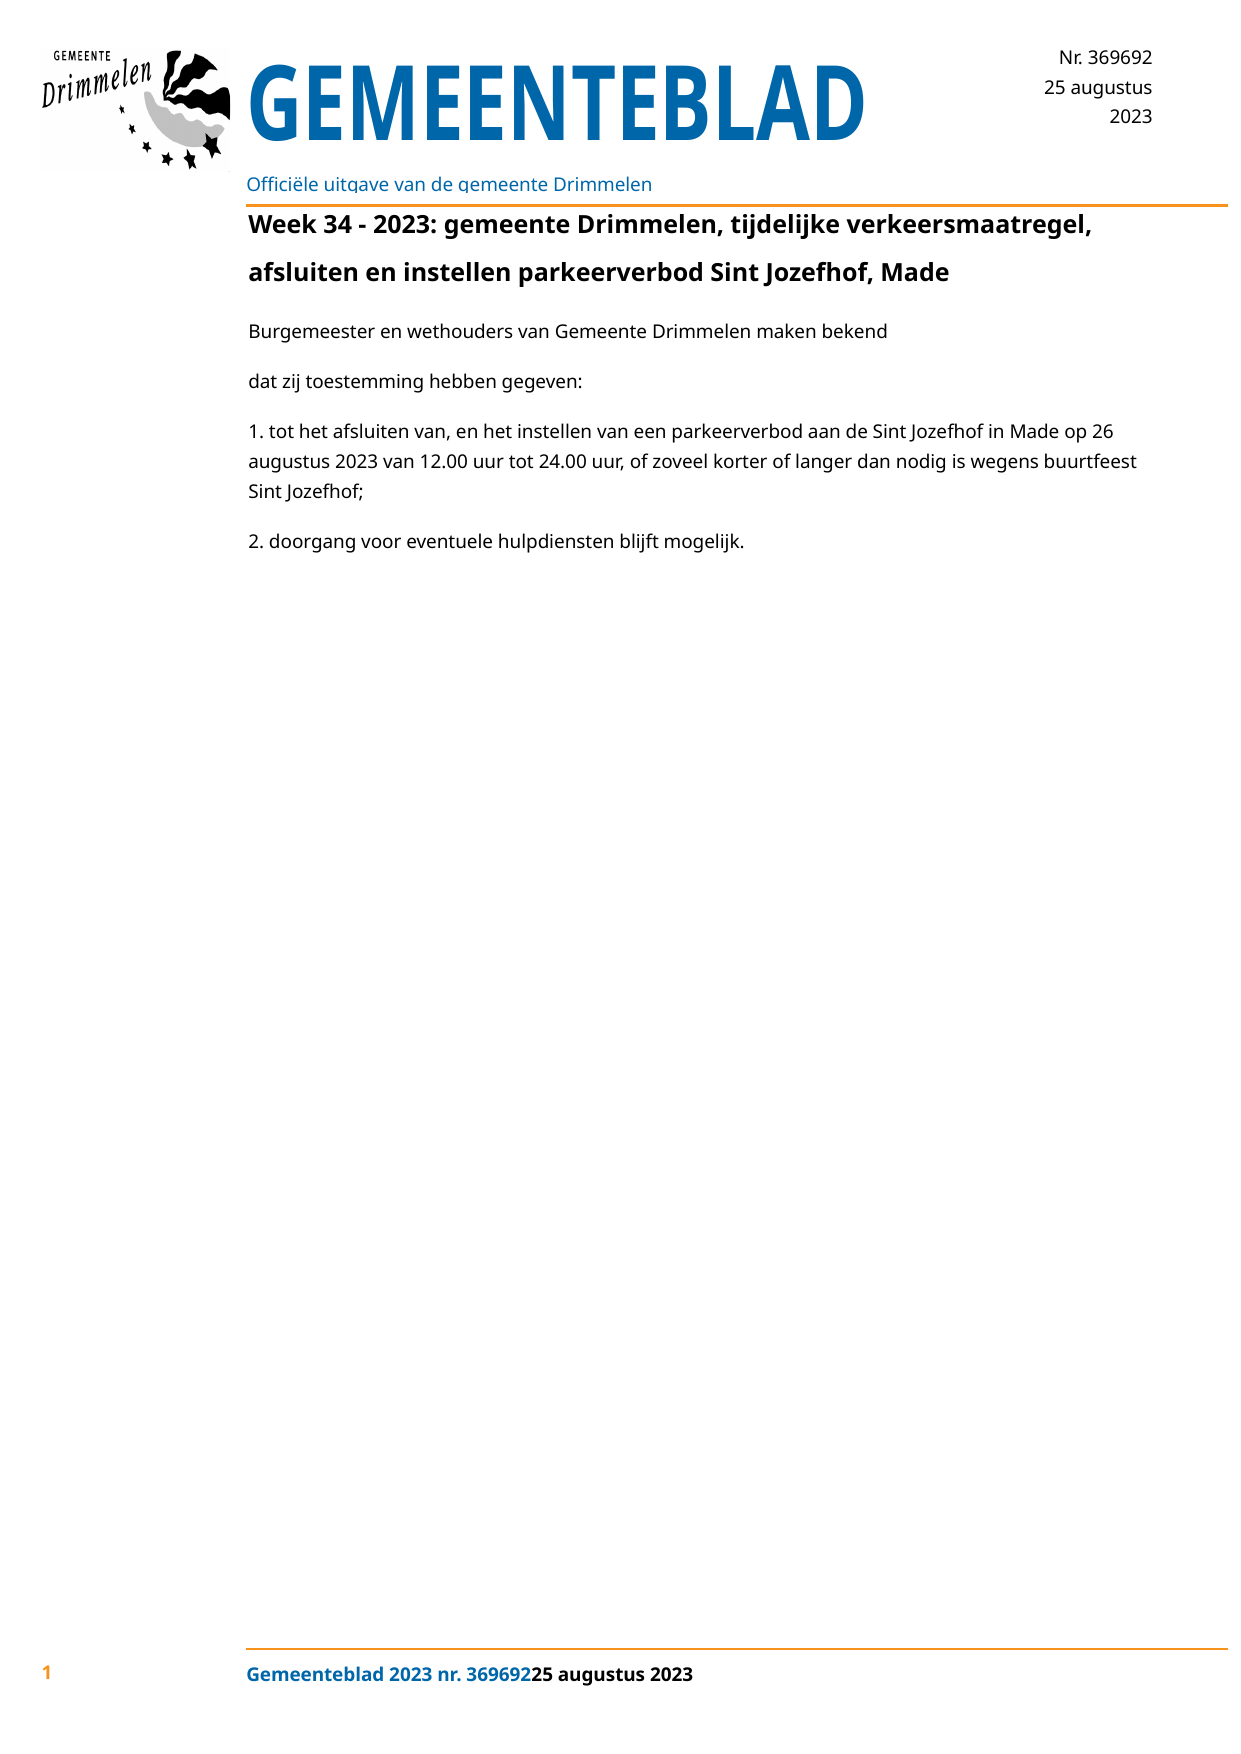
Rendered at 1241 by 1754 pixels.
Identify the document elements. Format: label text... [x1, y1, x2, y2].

text dat zij toestemming hebben gegeven: [248, 368, 1152, 394]
picture [41, 47, 231, 172]
text Week 34 - 2023: gemeente Drimmelen, tijdelijke verkeersmaatregel, afsluiten en instellen parkeerverbod Sint Jozefhof, Made [248, 207, 1152, 288]
text 2. doorgang voor eventuele hulpdiensten blijft mogelijk. [248, 528, 1152, 554]
text 1. tot het afsluiten van, en het instellen van een parkeerverbod aan de Sint Jozefhof in Made op 26 augustus 2023 van 12.00 uur tot 24.00 uur, of zoveel korter of langer dan nodig is wegens buurtfeest Sint Jozefhof; [248, 419, 1152, 504]
text Burgemeester en wethouders van Gemeente Drimmelen maken bekend [248, 318, 1152, 344]
